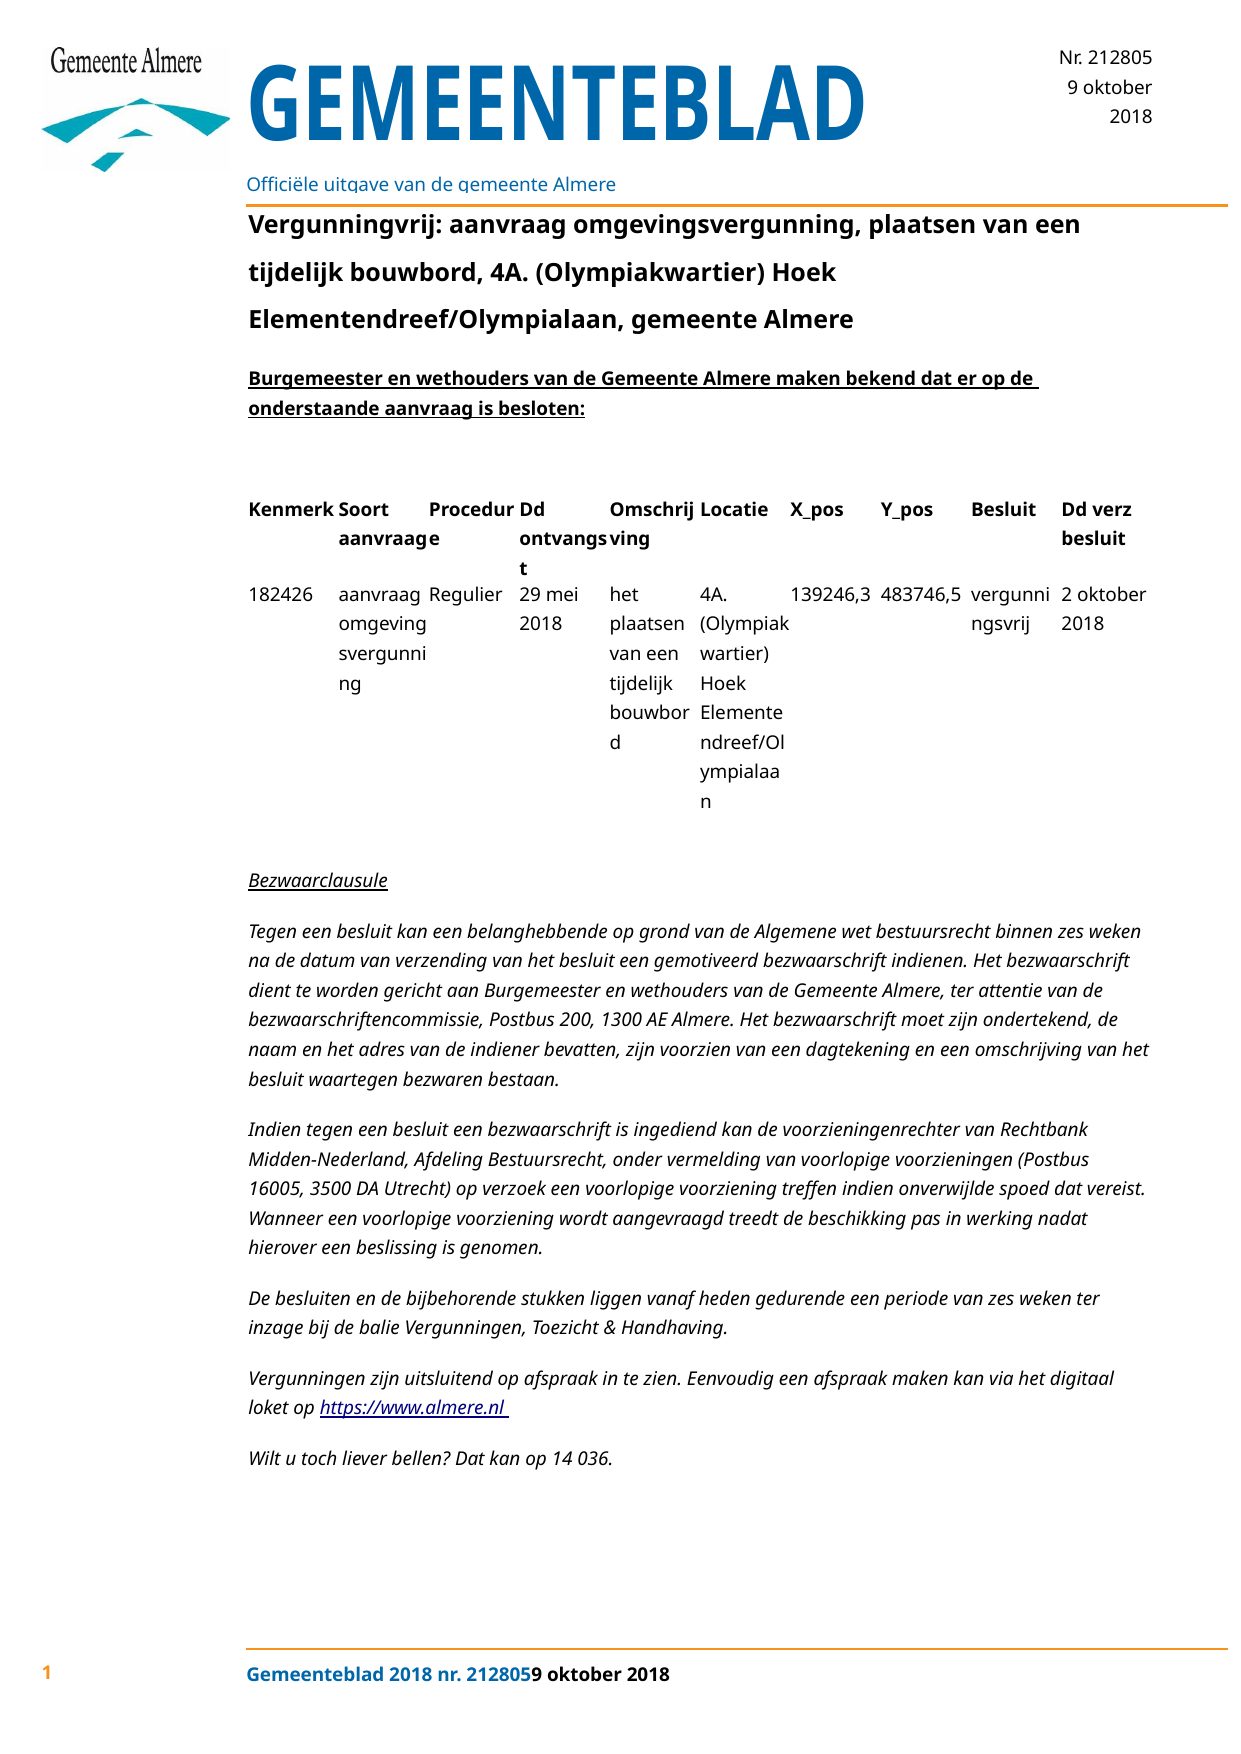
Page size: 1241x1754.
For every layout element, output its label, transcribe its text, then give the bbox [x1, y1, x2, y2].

table_header X_pos [790, 496, 881, 581]
table_cell 182426 [248, 581, 338, 814]
table_cell 29 mei 2018 [519, 581, 609, 814]
table_header Y_pos [881, 496, 971, 581]
table_cell aanvraag omgevingsvergunning [338, 581, 429, 814]
table_cell 139246,3 [790, 581, 881, 814]
table_cell het plaatsen van een tijdelijk bouwbord [609, 581, 700, 814]
table_cell Regulier [429, 581, 519, 814]
table_cell 483746,5 [881, 581, 971, 814]
table_header Besluit [971, 496, 1061, 581]
text Tegen een besluit kan een belanghebbende op grond van de Algemene wet bestuursrecht binnen zes weken na de datum van verzending van het besluit een gemotiveerd bezwaarschrift indienen. Het bezwaarschrift dient te worden gericht aan Burgemeester en wethouders van de Gemeente Almere, ter attentie van de bezwaarschriftencommissie, Postbus 200, 1300 AE Almere. Het bezwaarschrift moet zijn ondertekend, de naam en het adres van de indiener bevatten, zijn voorzien van een dagtekening en een omschrijving van het besluit waartegen bezwaren bestaan. [248, 918, 1152, 1091]
text Burgemeester en wethouders van de Gemeente Almere maken bekend dat er op de onderstaande aanvraag is besloten: [248, 366, 1152, 421]
table_header Kenmerk [248, 496, 338, 581]
text Vergunningvrij: aanvraag omgevingsvergunning, plaatsen van een tijdelijk bouwbord, 4A. (Olympiakwartier) Hoek Elementendreef/Olympialaan, gemeente Almere [248, 207, 1152, 336]
text Wilt u toch liever bellen? Dat kan op 14 036. [248, 1445, 1152, 1471]
table_header Dd ontvangst [519, 496, 609, 581]
table_header Locatie [700, 496, 790, 581]
table_header Procedure [429, 496, 519, 581]
picture [41, 47, 231, 172]
text Bezwaarclausule [248, 867, 1152, 893]
text Vergunningen zijn uitsluitend op afspraak in te zien. Eenvoudig een afspraak maken kan via het digitaal loket op https://www.almere.nl [248, 1365, 1152, 1420]
table_header Omschrijving [609, 496, 700, 581]
table_header Soort aanvraag [338, 496, 429, 581]
table_cell 2 oktober 2018 [1061, 581, 1152, 814]
table_header Dd verz besluit [1061, 496, 1152, 581]
text De besluiten en de bijbehorende stukken liggen vanaf heden gedurende een periode van zes weken ter inzage bij de balie Vergunningen, Toezicht & Handhaving. [248, 1285, 1152, 1340]
text Indien tegen een besluit een bezwaarschrift is ingediend kan de voorzieningenrechter van Rechtbank Midden-Nederland, Afdeling Bestuursrecht, onder vermelding van voorlopige voorzieningen (Postbus 16005, 3500 DA Utrecht) op verzoek een voorlopige voorziening treffen indien onverwijlde spoed dat vereist. Wanneer een voorlopige voorziening wordt aangevraagd treedt de beschikking pas in werking nadat hierover een beslissing is genomen. [248, 1116, 1152, 1260]
table_cell 4A. (Olympiakwartier) Hoek Elementendreef/Olympialaan [700, 581, 790, 814]
table_cell vergunningsvrij [971, 581, 1061, 814]
